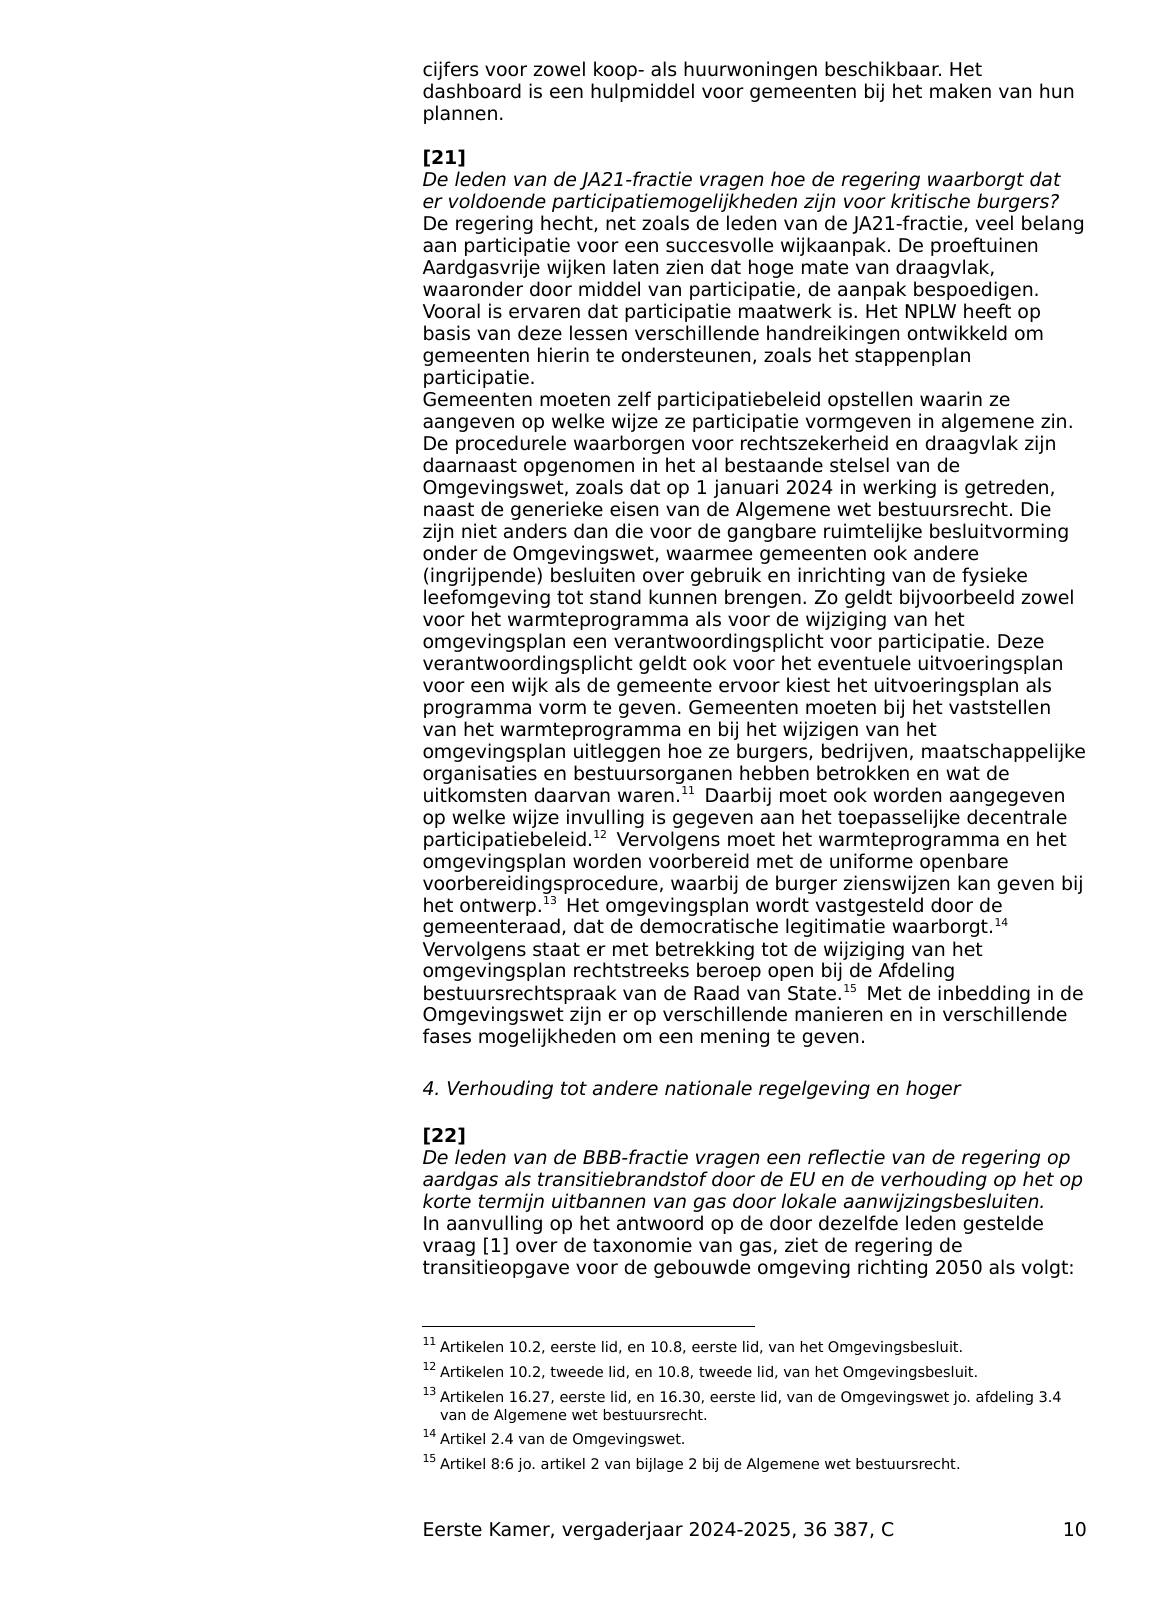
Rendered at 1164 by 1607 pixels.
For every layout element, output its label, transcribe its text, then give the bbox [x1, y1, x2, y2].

text Artikel 8:6 jo. artikel 2 van bijlage 2 bij de Algemene wet bestuursrecht. [422, 1452, 1087, 1474]
text Artikelen 10.2, eerste lid, en 10.8, eerste lid, van het Omgevingsbesluit. [422, 1335, 1087, 1357]
text De regering hecht, net zoals de leden van de JA21-fractie, veel belang aan participatie voor een succesvolle wijkaanpak. De proeftuinen Aardgasvrije wijken laten zien dat hoge mate van draagvlak, waaronder door middel van participatie, de aanpak bespoedigen. Vooral is ervaren dat participatie maatwerk is. Het NPLW heeft op basis van deze lessen verschillende handreikingen ontwikkeld om gemeenten hierin te ondersteunen, zoals het stappenplan participatie. [422, 213, 1087, 389]
text Artikelen 10.2, tweede lid, en 10.8, tweede lid, van het Omgevingsbesluit. [422, 1360, 1087, 1382]
text De leden van de JA21-fractie vragen hoe de regering waarborgt dat er voldoende participatiemogelijkheden zijn voor kritische burgers? [422, 169, 1087, 213]
text cijfers voor zowel koop- als huurwoningen beschikbaar. Het dashboard is een hulpmiddel voor gemeenten bij het maken van hun plannen. [422, 59, 1087, 125]
text Artikel 2.4 van de Omgevingswet. [422, 1427, 1087, 1449]
text [22] [422, 1125, 1087, 1147]
text [21] [422, 147, 1087, 169]
text De leden van de BBB-fractie vragen een reflectie van de regering op aardgas als transitiebrandstof door de EU en de verhouding op het op korte termijn uitbannen van gas door lokale aanwijzingsbesluiten. [422, 1147, 1087, 1213]
text Artikelen 16.27, eerste lid, en 16.30, eerste lid, van de Omgevingswet jo. afdeling 3.4 van de Algemene wet bestuursrecht. [422, 1385, 1087, 1424]
text Gemeenten moeten zelf participatiebeleid opstellen waarin ze aangeven op welke wijze ze participatie vormgeven in algemene zin. De procedurele waarborgen voor rechtszekerheid en draagvlak zijn daarnaast opgenomen in het al bestaande stelsel van de Omgevingswet, zoals dat op 1 januari 2024 in werking is getreden, naast de generieke eisen van de Algemene wet bestuursrecht. Die zijn niet anders dan die voor de gangbare ruimtelijke besluitvorming onder de Omgevingswet, waarmee gemeenten ook andere (ingrijpende) besluiten over gebruik en inrichting van de fysieke leefomgeving tot stand kunnen brengen. Zo geldt bijvoorbeeld zowel voor het warmteprogramma als voor de wijziging van het omgevingsplan een verantwoordingsplicht voor participatie. Deze verantwoordingsplicht geldt ook voor het eventuele uitvoeringsplan voor een wijk als de gemeente ervoor kiest het uitvoeringsplan als programma vorm te geven. Gemeenten moeten bij het vaststellen van het warmteprogramma en bij het wijzigen van het omgevingsplan uitleggen hoe ze burgers, bedrijven, maatschappelijke organisaties en bestuursorganen hebben betrokken en wat de uitkomsten daarvan waren. Daarbij moet ook worden aangegeven op welke wijze invulling is gegeven aan het toepasselijke decentrale participatiebeleid. Vervolgens moet het warmteprogramma en het omgevingsplan worden voorbereid met de uniforme openbare voorbereidingsprocedure, waarbij de burger zienswijzen kan geven bij het ontwerp. Het omgevingsplan wordt vastgesteld door de gemeenteraad, dat de democratische legitimatie waarborgt. Vervolgens staat er met betrekking tot de wijziging van het omgevingsplan rechtstreeks beroep open bij de Afdeling bestuursrechtspraak van de Raad van State. Met de inbedding in de Omgevingswet zijn er op verschillende manieren en in verschillende fases mogelijkheden om een mening te geven. [422, 389, 1087, 1048]
text In aanvulling op het antwoord op de door dezelfde leden gestelde vraag [1] over de taxonomie van gas, ziet de regering de transitieopgave voor de gebouwde omgeving richting 2050 als volgt: [422, 1213, 1087, 1279]
subtitle 4. Verhouding tot andere nationale regelgeving en hoger [422, 1078, 1087, 1100]
